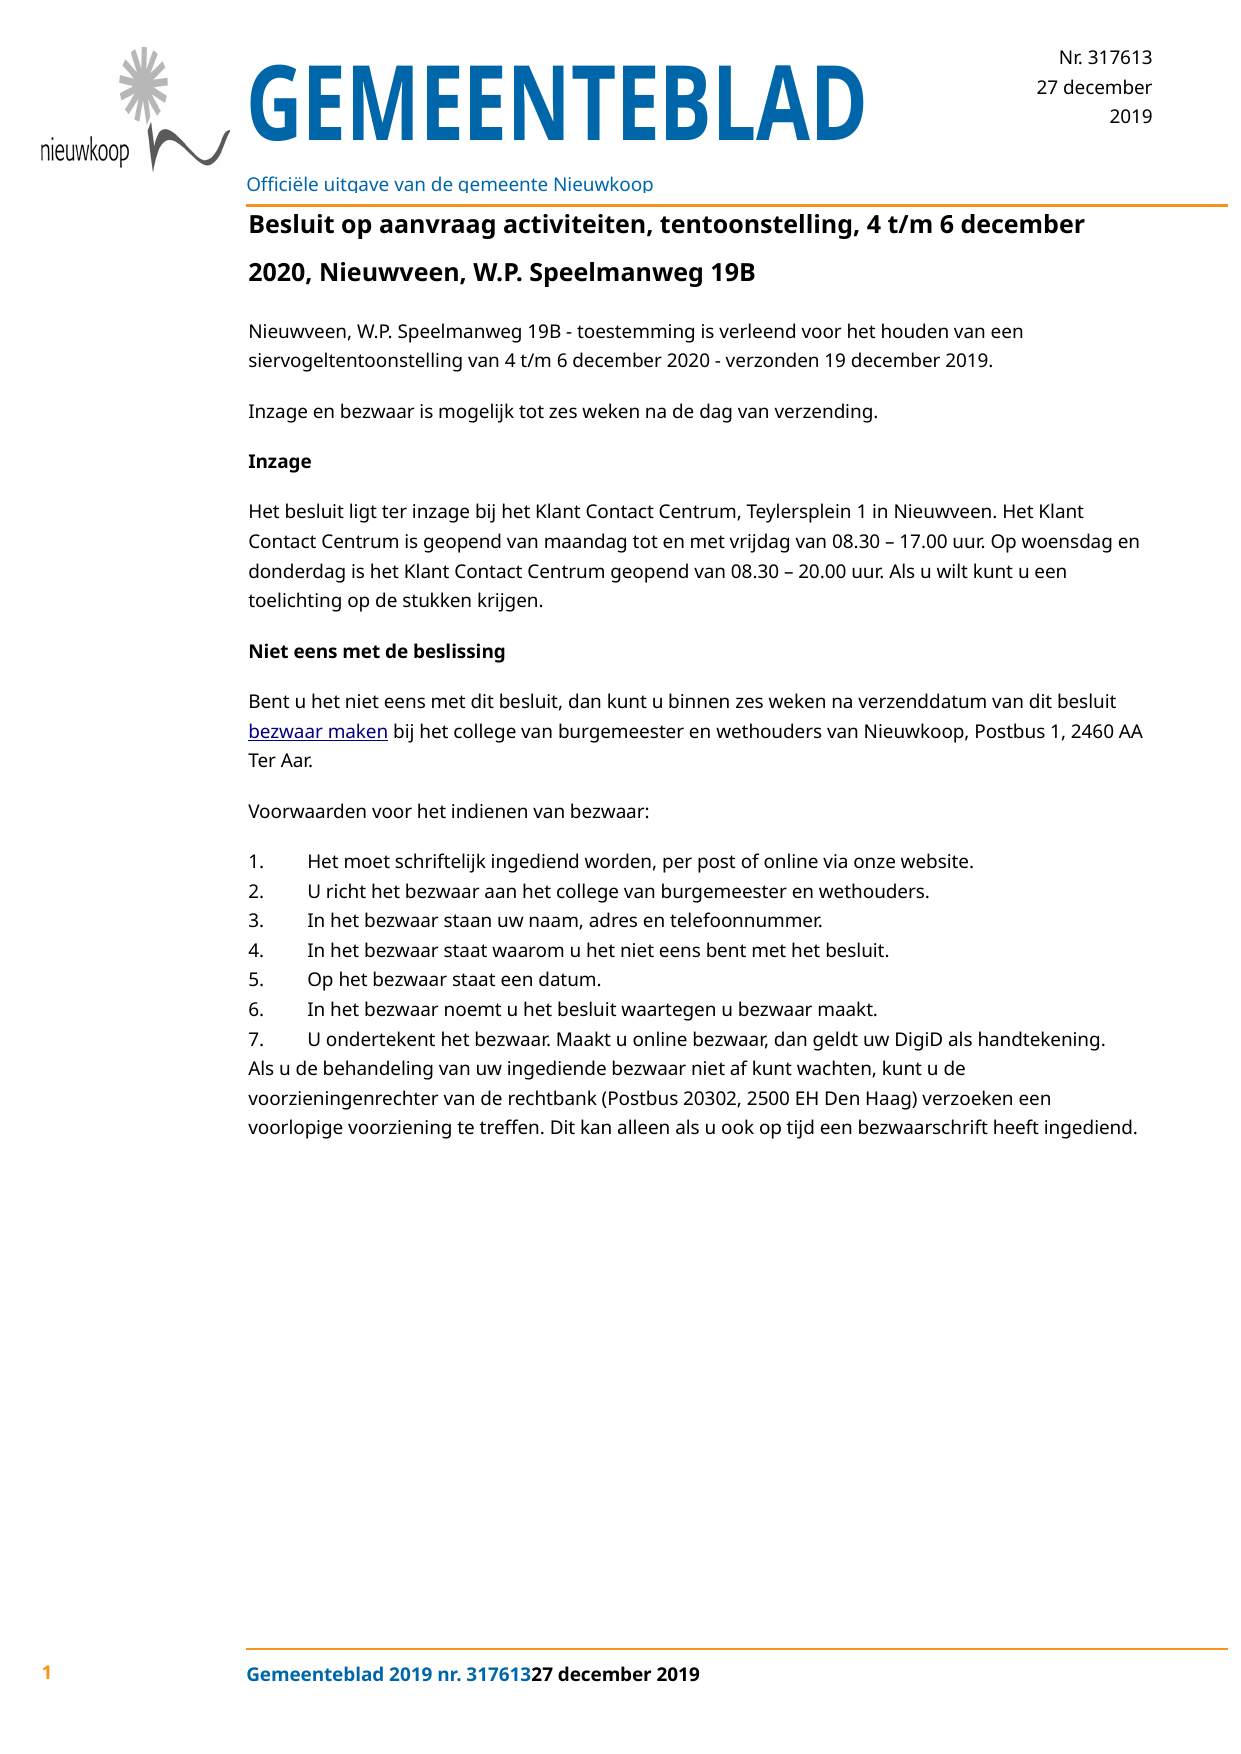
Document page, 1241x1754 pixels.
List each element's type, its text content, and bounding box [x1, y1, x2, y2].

list Op het bezwaar staat een datum. [248, 967, 1152, 992]
text Het besluit ligt ter inzage bij het Klant Contact Centrum, Teylersplein 1 in Nieuwveen. Het Klant Contact Centrum is geopend van maandag tot en met vrijdag van 08.30 – 17.00 uur. Op woensdag en donderdag is het Klant Contact Centrum geopend van 08.30 – 20.00 uur. Als u wilt kunt u een toelichting op de stukken krijgen. [248, 499, 1152, 613]
list U richt het bezwaar aan het college van burgemeester en wethouders. [248, 878, 1152, 904]
text Voorwaarden voor het indienen van bezwaar: [248, 798, 1152, 824]
picture [41, 47, 231, 172]
text Besluit op aanvraag activiteiten, tentoonstelling, 4 t/m 6 december 2020, Nieuwveen, W.P. Speelmanweg 19B [248, 207, 1152, 288]
list In het bezwaar noemt u het besluit waartegen u bezwaar maakt. [248, 996, 1152, 1022]
text Nieuwveen, W.P. Speelmanweg 19B - toestemming is verleend voor het houden van een siervogeltentoonstelling van 4 t/m 6 december 2020 - verzonden 19 december 2019. [248, 318, 1152, 373]
text Niet eens met de beslissing [248, 638, 1152, 664]
list U ondertekent het bezwaar. Maakt u online bezwaar, dan geldt uw DigiD als handtekening. [248, 1026, 1152, 1052]
text Inzage [248, 448, 1152, 474]
text Bent u het niet eens met dit besluit, dan kunt u binnen zes weken na verzenddatum van dit besluit bezwaar maken bij het college van burgemeester en wethouders van Nieuwkoop, Postbus 1, 2460 AA Ter Aar. [248, 688, 1152, 773]
text Als u de behandeling van uw ingediende bezwaar niet af kunt wachten, kunt u de voorzieningenrechter van de rechtbank (Postbus 20302, 2500 EH Den Haag) verzoeken een voorlopige voorziening te treffen. Dit kan alleen als u ook op tijd een bezwaarschrift heeft ingediend. [248, 1055, 1152, 1140]
list In het bezwaar staat waarom u het niet eens bent met het besluit. [248, 937, 1152, 963]
list Het moet schriftelijk ingediend worden, per post of online via onze website. [248, 848, 1152, 874]
list In het bezwaar staan uw naam, adres en telefoonnummer. [248, 907, 1152, 933]
text Inzage en bezwaar is mogelijk tot zes weken na de dag van verzending. [248, 398, 1152, 424]
